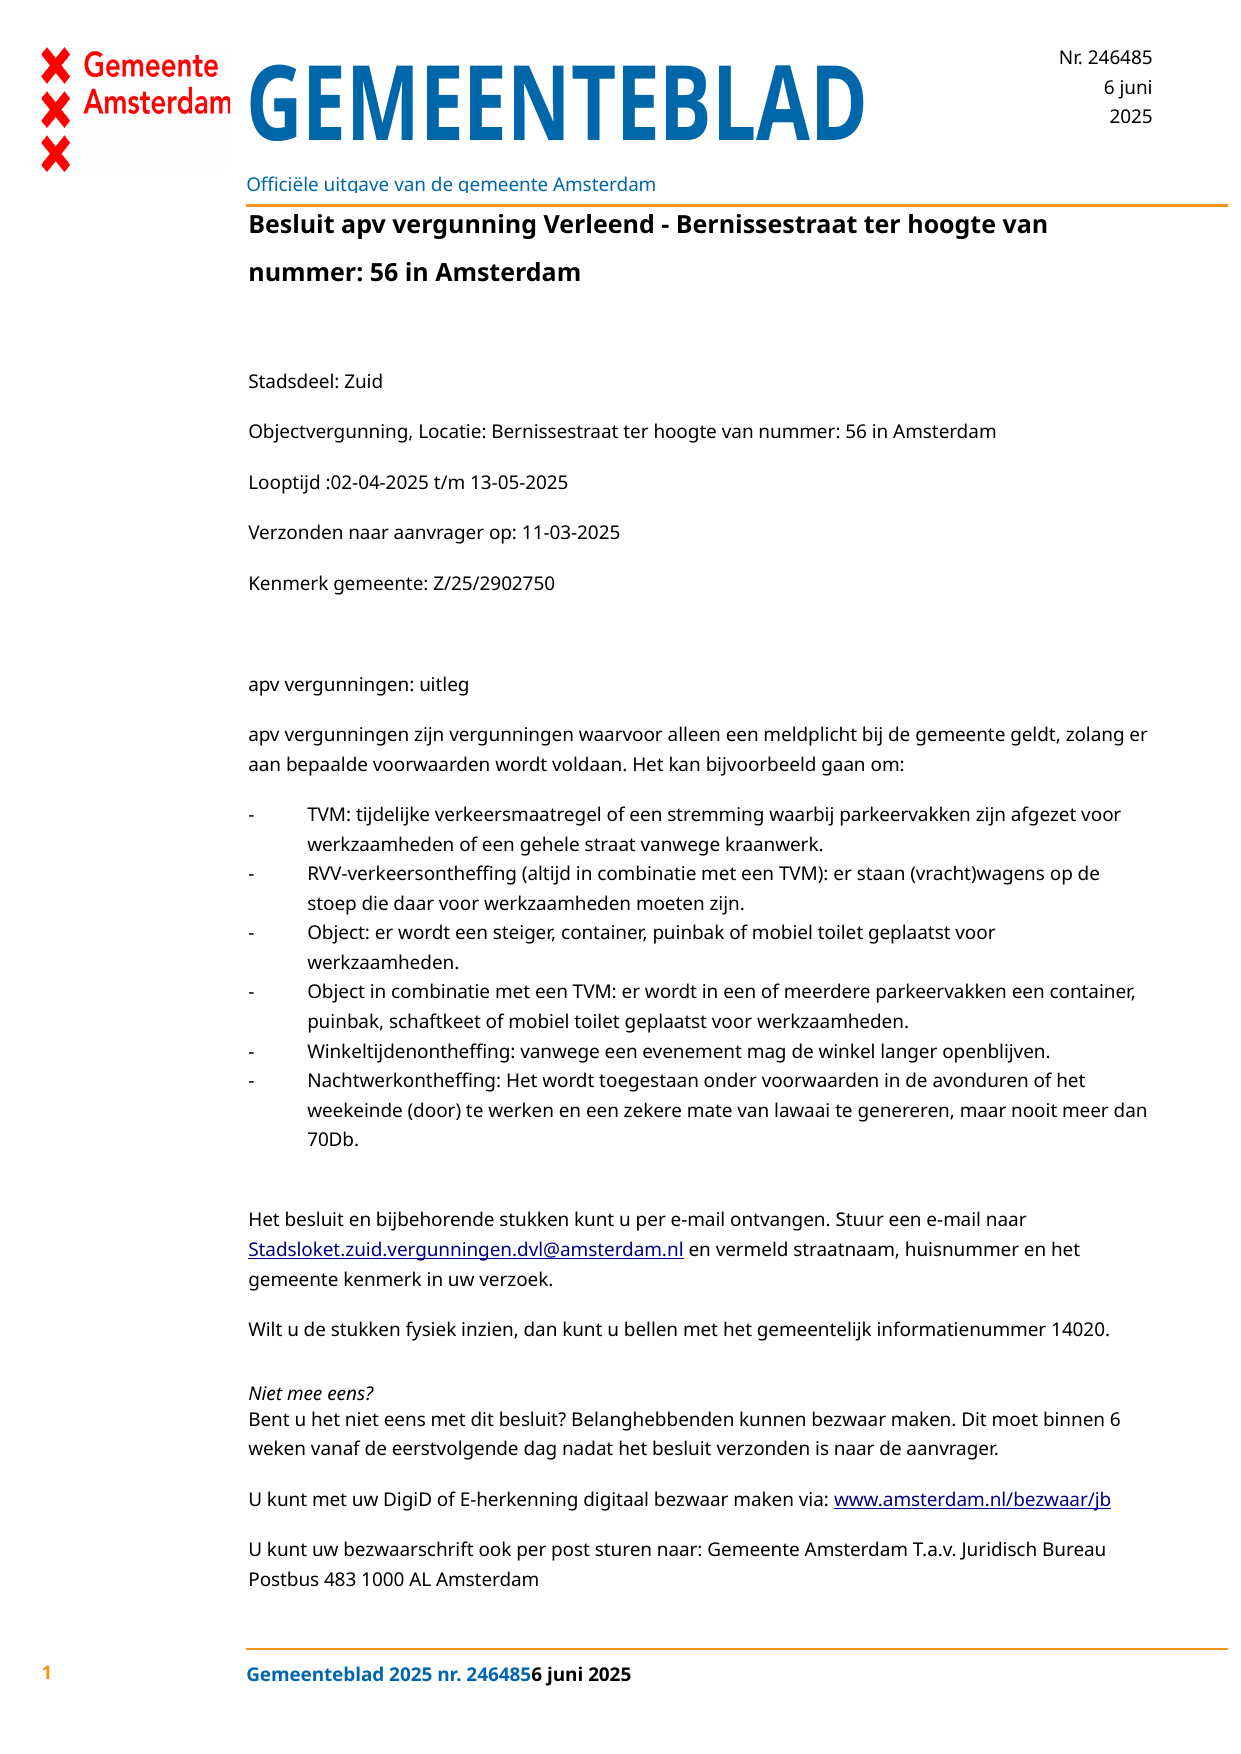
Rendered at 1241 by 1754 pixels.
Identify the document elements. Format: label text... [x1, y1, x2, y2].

text Looptijd :02-04-2025 t/m 13-05-2025 [248, 469, 1152, 495]
text Het besluit en bijbehorende stukken kunt u per e-mail ontvangen. Stuur een e-mail naar Stadsloket.zuid.vergunningen.dvl@amsterdam.nl en vermeld straatnaam, huisnummer en het gemeente kenmerk in uw verzoek. [248, 1207, 1152, 1292]
list RVV-verkeersontheffing (altijd in combinatie met een TVM): er staan (vracht)wagens op de stoep die daar voor werkzaamheden moeten zijn. [248, 860, 1152, 916]
text Objectvergunning, Locatie: Bernissestraat ter hoogte van nummer: 56 in Amsterdam [248, 419, 1152, 444]
list TVM: tijdelijke verkeersmaatregel of een stremming waarbij parkeervakken zijn afgezet voor werkzaamheden of een gehele straat vanwege kraanwerk. [248, 801, 1152, 857]
list Winkeltijdenontheffing: vanwege een evenement mag de winkel langer openblijven. [248, 1038, 1152, 1064]
text Kenmerk gemeente: Z/25/2902750 [248, 570, 1152, 596]
text U kunt met uw DigiD of E-herkenning digitaal bezwaar maken via: www.amsterdam.nl/bezwaar/jb [248, 1486, 1152, 1512]
text Wilt u de stukken fysiek inzien, dan kunt u bellen met het gemeentelijk informatienummer 14020. [248, 1316, 1152, 1342]
text apv vergunningen: uitleg [248, 671, 1152, 697]
list Object in combinatie met een TVM: er wordt in een of meerdere parkeervakken een container, puinbak, schaftkeet of mobiel toilet geplaatst voor werkzaamheden. [248, 979, 1152, 1034]
text Bent u het niet eens met dit besluit? Belanghebbenden kunnen bezwaar maken. Dit moet binnen 6 weken vanaf de eerstvolgende dag nadat het besluit verzonden is naar de aanvrager. [248, 1406, 1152, 1461]
text Stadsdeel: Zuid [248, 368, 1152, 394]
text Niet mee eens? [248, 1380, 1152, 1406]
text Verzonden naar aanvrager op: 11-03-2025 [248, 519, 1152, 545]
picture [41, 47, 231, 172]
text apv vergunningen zijn vergunningen waarvoor alleen een meldplicht bij de gemeente geldt, zolang er aan bepaalde voorwaarden wordt voldaan. Het kan bijvoorbeeld gaan om: [248, 721, 1152, 777]
list Nachtwerkontheffing: Het wordt toegestaan onder voorwaarden in de avonduren of het weekeinde (door) te werken en een zekere mate van lawaai te genereren, maar nooit meer dan 70Db. [248, 1067, 1152, 1152]
list Object: er wordt een steiger, container, puinbak of mobiel toilet geplaatst voor werkzaamheden. [248, 919, 1152, 975]
text Besluit apv vergunning Verleend - Bernissestraat ter hoogte van nummer: 56 in Amsterdam [248, 207, 1152, 288]
text U kunt uw bezwaarschrift ook per post sturen naar: Gemeente Amsterdam T.a.v. Juridisch Bureau Postbus 483 1000 AL Amsterdam [248, 1536, 1152, 1592]
